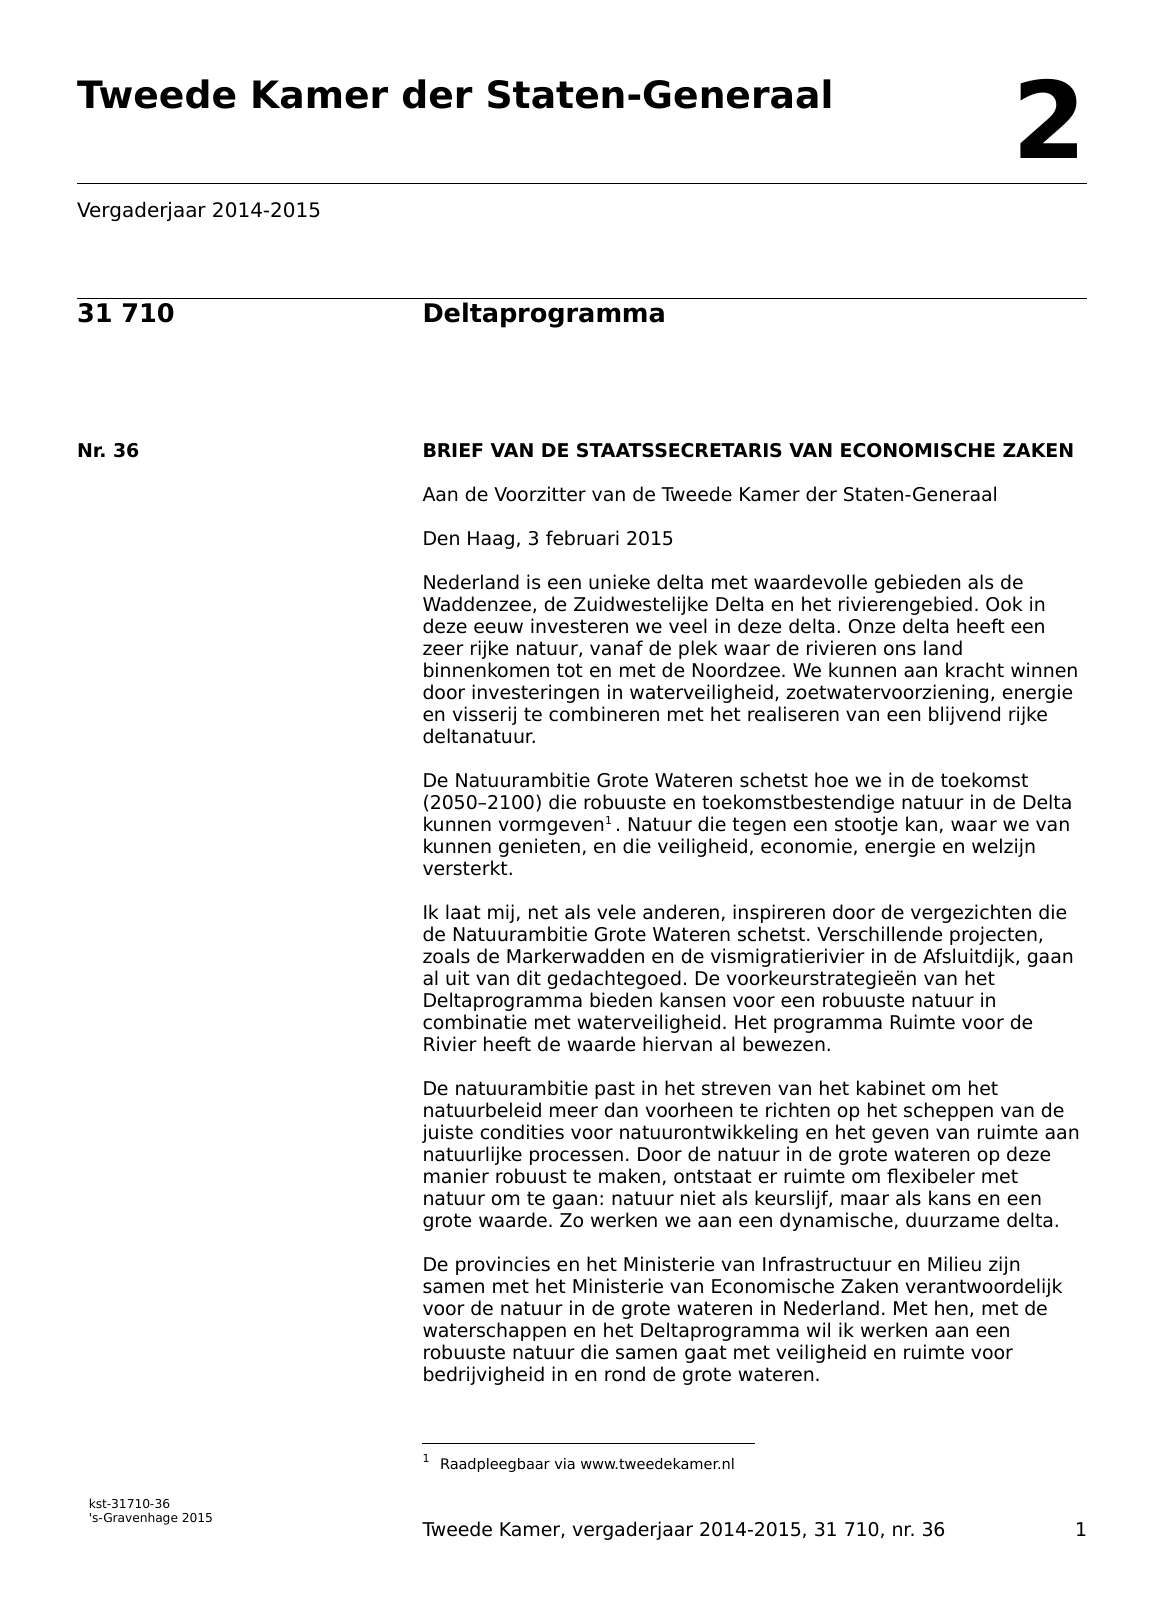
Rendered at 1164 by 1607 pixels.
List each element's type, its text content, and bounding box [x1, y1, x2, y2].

text De natuurambitie past in het streven van het kabinet om het natuurbeleid meer dan voorheen te richten op het scheppen van de juiste condities voor natuurontwikkeling en het geven van ruimte aan natuurlijke processen. Door de natuur in de grote wateren op deze manier robuust te maken, ontstaat er ruimte om flexibeler met natuur om te gaan: natuur niet als keurslijf, maar als kans en een grote waarde. Zo werken we aan een dynamische, duurzame delta. [422, 1078, 1087, 1232]
subtitle Nr. 36 BRIEF VAN DE STAATSSECRETARIS VAN ECONOMISCHE ZAKEN [77, 440, 1087, 462]
table_header Tweede Kamer der Staten-Generaal [77, 59, 886, 183]
text 's-Gravenhage 2015 [88, 1511, 323, 1525]
table_header 2 [886, 59, 1087, 183]
text Den Haag, 3 februari 2015 [422, 528, 1087, 550]
text Raadpleegbaar via www.tweedekamer.nl [422, 1452, 1087, 1474]
text De Natuurambitie Grote Wateren schetst hoe we in de toekomst (2050–2100) die robuuste en toekomstbestendige natuur in de Delta kunnen vormgeven. Natuur die tegen een stootje kan, waar we van kunnen genieten, en die veiligheid, economie, energie en welzijn versterkt. [422, 770, 1087, 880]
text Aan de Voorzitter van de Tweede Kamer der Staten-Generaal [422, 484, 1087, 506]
text Ik laat mij, net als vele anderen, inspireren door de vergezichten die de Natuurambitie Grote Wateren schetst. Verschillende projecten, zoals de Markerwadden en de vismigratierivier in de Afsluitdijk, gaan al uit van dit gedachtegoed. De voorkeurstrategieën van het Deltaprogramma bieden kansen voor een robuuste natuur in combinatie met waterveiligheid. Het programma Ruimte voor de Rivier heeft de waarde hiervan al bewezen. [422, 902, 1087, 1056]
text kst-31710-36 [88, 1497, 323, 1511]
subtitle 31 710 Deltaprogramma [77, 299, 1087, 329]
text De provincies en het Ministerie van Infrastructuur en Milieu zijn samen met het Ministerie van Economische Zaken verantwoordelijk voor de natuur in de grote wateren in Nederland. Met hen, met de waterschappen en het Deltaprogramma wil ik werken aan een robuuste natuur die samen gaat met veiligheid en ruimte voor bedrijvigheid in en rond de grote wateren. [422, 1254, 1087, 1386]
text Nederland is een unieke delta met waardevolle gebieden als de Waddenzee, de Zuidwestelijke Delta en het rivierengebied. Ook in deze eeuw investeren we veel in deze delta. Onze delta heeft een zeer rijke natuur, vanaf de plek waar de rivieren ons land binnenkomen tot en met de Noordzee. We kunnen aan kracht winnen door investeringen in waterveiligheid, zoetwatervoorziening, energie en visserij te combineren met het realiseren van een blijvend rijke deltanatuur. [422, 572, 1087, 748]
table_cell Vergaderjaar 2014-2015 [77, 184, 1087, 298]
